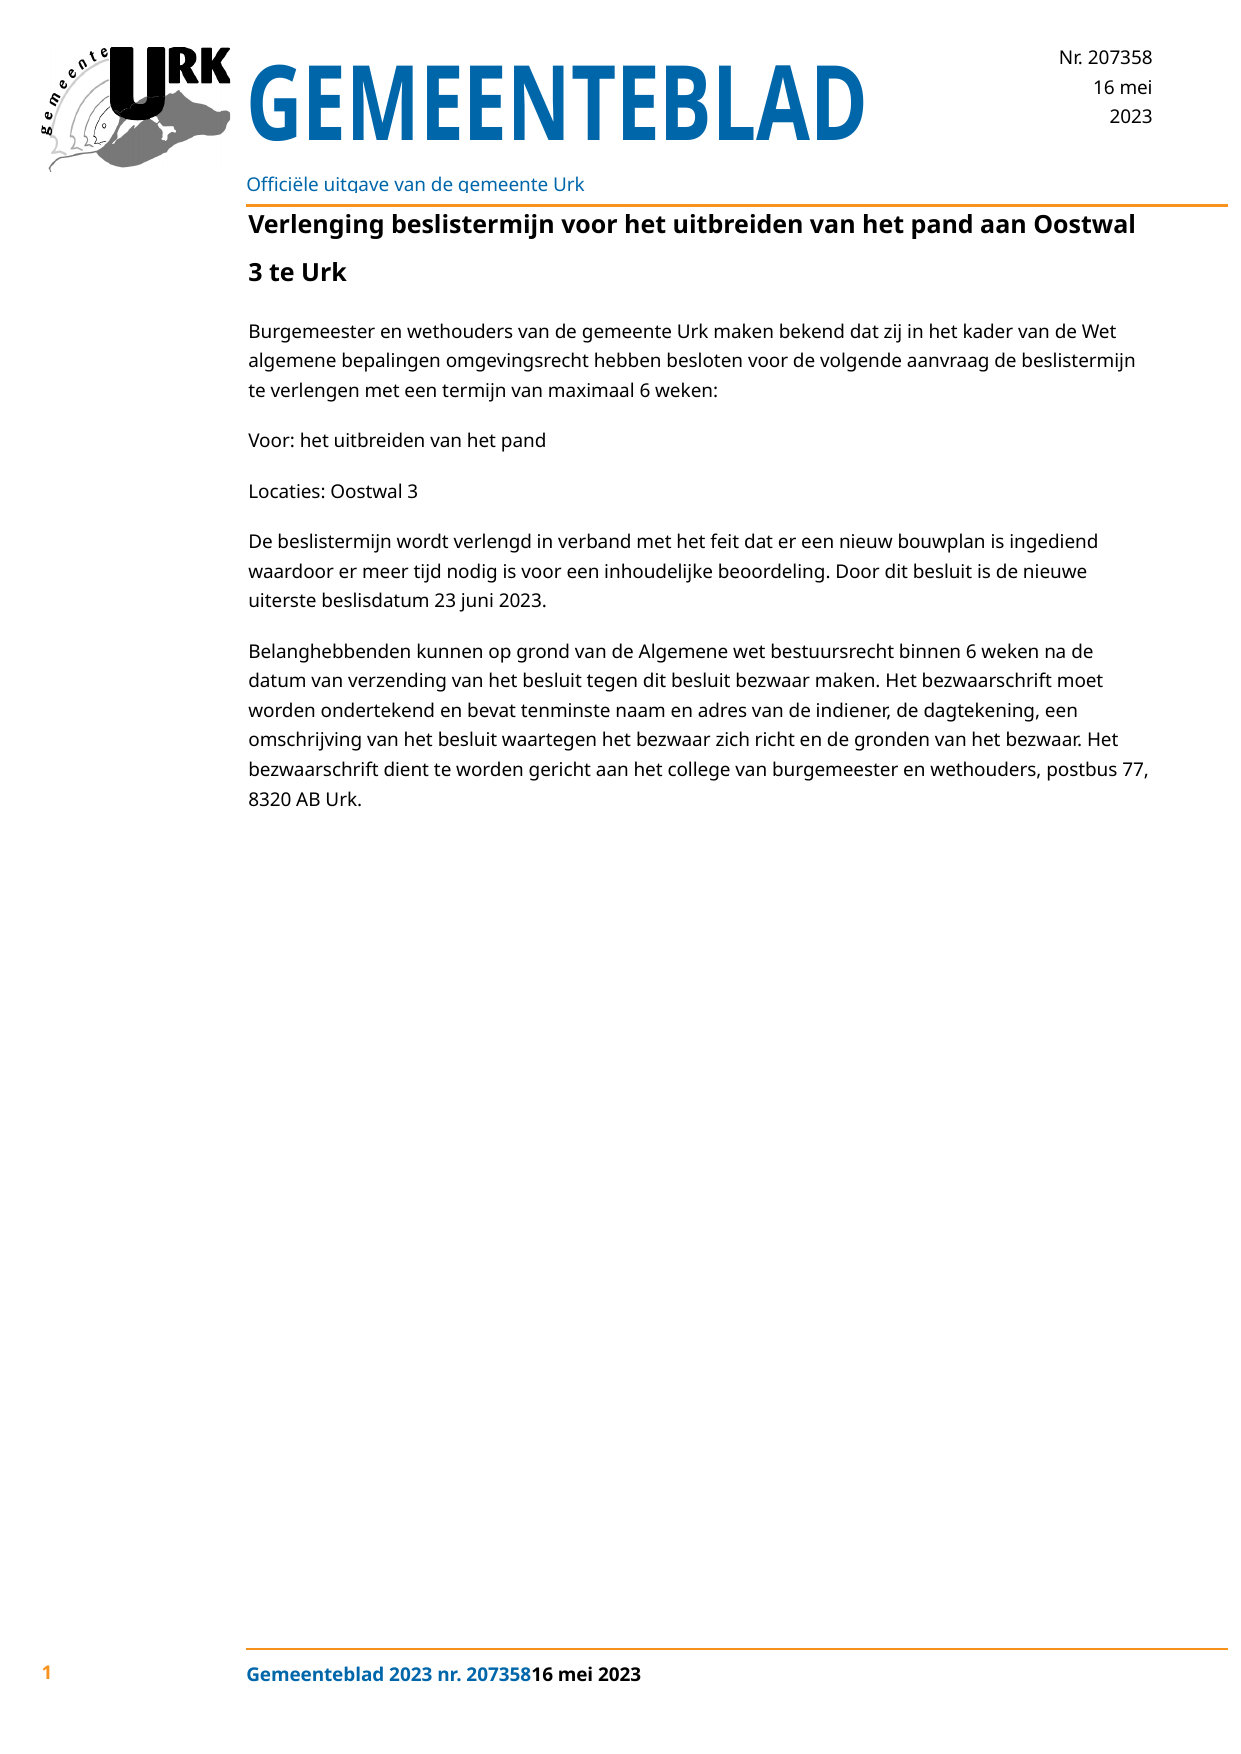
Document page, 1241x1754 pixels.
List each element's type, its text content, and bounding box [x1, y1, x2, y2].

text Verlenging beslistermijn voor het uitbreiden van het pand aan Oostwal 3 te Urk [248, 207, 1152, 288]
text Belanghebbenden kunnen op grond van de Algemene wet bestuursrecht binnen 6 weken na de datum van verzending van het besluit tegen dit besluit bezwaar maken. Het bezwaarschrift moet worden ondertekend en bevat tenminste naam en adres van de indiener, de dagtekening, een omschrijving van het besluit waartegen het bezwaar zich richt en de gronden van het bezwaar. Het bezwaarschrift dient te worden gericht aan het college van burgemeester en wethouders, postbus 77, 8320 AB Urk. [248, 638, 1152, 812]
picture [41, 47, 231, 172]
text Burgemeester en wethouders van de gemeente Urk maken bekend dat zij in het kader van de Wet algemene bepalingen omgevingsrecht hebben besloten voor de volgende aanvraag de beslistermijn te verlengen met een termijn van maximaal 6 weken: [248, 318, 1152, 403]
text De beslistermijn wordt verlengd in verband met het feit dat er een nieuw bouwplan is ingediend waardoor er meer tijd nodig is voor een inhoudelijke beoordeling. Door dit besluit is de nieuwe uiterste beslisdatum 23 juni 2023. [248, 528, 1152, 613]
text Locaties: Oostwal 3 [248, 478, 1152, 504]
text Voor: het uitbreiden van het pand [248, 427, 1152, 453]
